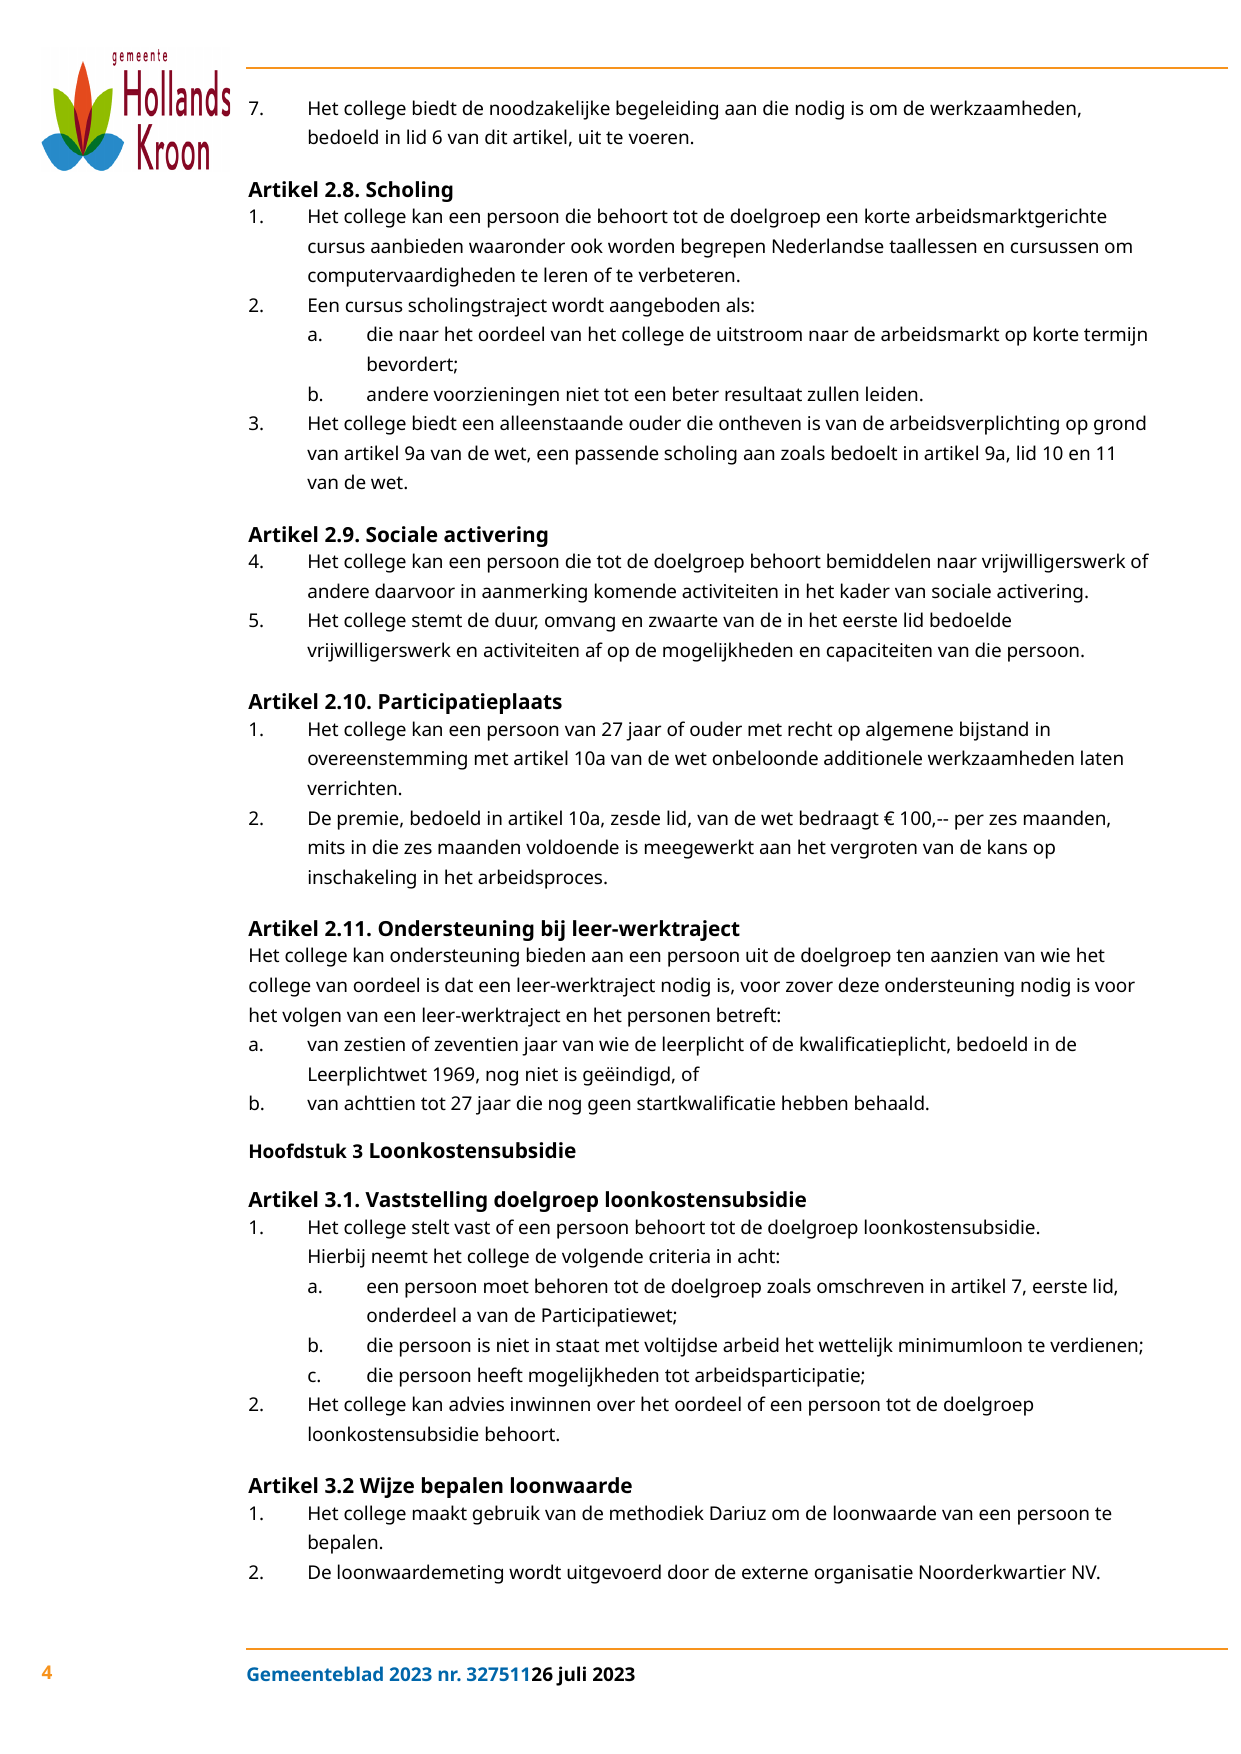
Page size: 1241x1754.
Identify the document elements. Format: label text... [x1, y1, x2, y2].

list De premie, bedoeld in artikel 10a, zesde lid, van de wet bedraagt € 100,-- per zes maanden, mits in die zes maanden voldoende is meegewerkt aan het vergroten van de kans op inschakeling in het arbeidsproces. [248, 805, 1152, 889]
text Artikel 2.11. Ondersteuning bij leer-werktraject [248, 914, 1152, 943]
text Artikel 3.2 Wijze bepalen loonwaarde [248, 1471, 1152, 1500]
list Het college kan een persoon van 27 jaar of ouder met recht op algemene bijstand in overeenstemming met artikel 10a van de wet onbeloonde additionele werkzaamheden laten verrichten. [248, 716, 1152, 801]
list die persoon is niet in staat met voltijdse arbeid het wettelijk minimumloon te verdienen; [307, 1332, 1152, 1358]
picture [41, 47, 231, 172]
list Het college kan een persoon die tot de doelgroep behoort bemiddelen naar vrijwilligerswerk of andere daarvoor in aanmerking komende activiteiten in het kader van sociale activering. [248, 548, 1152, 604]
text Artikel 2.10. Participatieplaats [248, 687, 1152, 716]
text Artikel 3.1. Vaststelling doelgroep loonkostensubsidie [248, 1186, 1152, 1214]
text Artikel 2.9. Sociale activering [248, 520, 1152, 548]
list van zestien of zeventien jaar van wie de leerplicht of de kwalificatieplicht, bedoeld in de Leerplichtwet 1969, nog niet is geëindigd, of [248, 1031, 1152, 1087]
list die naar het oordeel van het college de uitstroom naar de arbeidsmarkt op korte termijn bevordert; [307, 322, 1152, 377]
list Het college stelt vast of een persoon behoort tot de doelgroep loonkostensubsidie. [248, 1214, 1152, 1240]
list De loonwaardemeting wordt uitgevoerd door de externe organisatie Noorderkwartier NV. [248, 1559, 1152, 1585]
text Artikel 2.8. Scholing [248, 175, 1152, 203]
list Een cursus scholingstraject wordt aangeboden als: [248, 292, 1152, 318]
list van achttien tot 27 jaar die nog geen startkwalificatie hebben behaald. [248, 1091, 1152, 1116]
text Het college kan ondersteuning bieden aan een persoon uit de doelgroep ten aanzien van wie het college van oordeel is dat een leer-werktraject nodig is, voor zover deze ondersteuning nodig is voor het volgen van een leer-werktraject en het personen betreft: [248, 943, 1152, 1028]
list Het college kan advies inwinnen over het oordeel of een persoon tot de doelgroep loonkostensubsidie behoort. [248, 1391, 1152, 1447]
list Het college biedt een alleenstaande ouder die ontheven is van de arbeidsverplichting op grond van artikel 9a van de wet, een passende scholing aan zoals bedoelt in artikel 9a, lid 10 en 11 van de wet. [248, 410, 1152, 495]
list Het college stemt de duur, omvang en zwaarte van de in het eerste lid bedoelde vrijwilligerswerk en activiteiten af op de mogelijkheden en capaciteiten van die persoon. [248, 607, 1152, 663]
list een persoon moet behoren tot de doelgroep zoals omschreven in artikel 7, eerste lid, onderdeel a van de Participatiewet; [307, 1273, 1152, 1328]
list andere voorzieningen niet tot een beter resultaat zullen leiden. [307, 381, 1152, 406]
text Hoofdstuk 3 Loonkostensubsidie [248, 1136, 1152, 1165]
list die persoon heeft mogelijkheden tot arbeidsparticipatie; [307, 1362, 1152, 1388]
list Het college kan een persoon die behoort tot de doelgroep een korte arbeidsmarktgerichte cursus aanbieden waaronder ook worden begrepen Nederlandse taallessen en cursussen om computervaardigheden te leren of te verbeteren. [248, 203, 1152, 288]
list Het college maakt gebruik van de methodiek Dariuz om de loonwaarde van een persoon te bepalen. [248, 1500, 1152, 1555]
list Hierbij neemt het college de volgende criteria in acht: [248, 1243, 1152, 1269]
list Het college biedt de noodzakelijke begeleiding aan die nodig is om de werkzaamheden, bedoeld in lid 6 van dit artikel, uit te voeren. [248, 95, 1152, 150]
